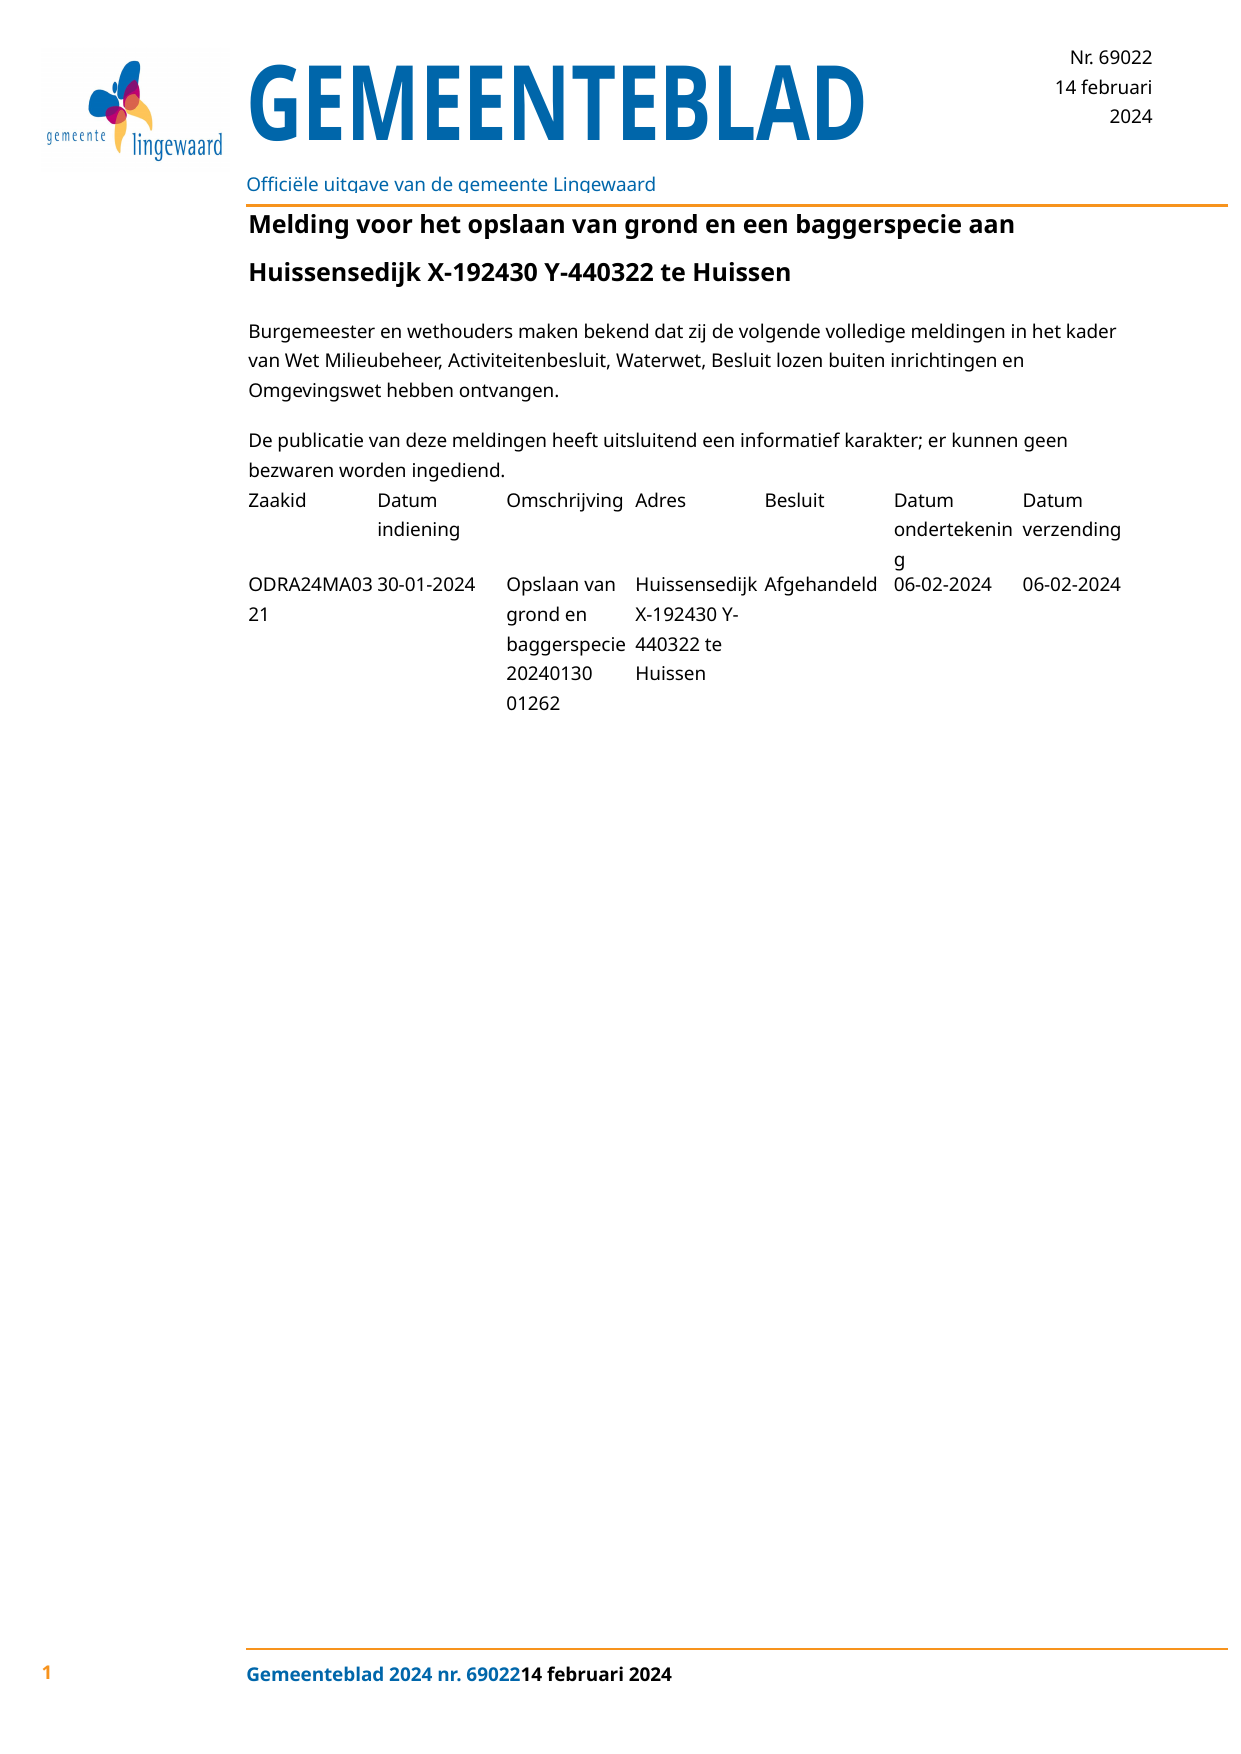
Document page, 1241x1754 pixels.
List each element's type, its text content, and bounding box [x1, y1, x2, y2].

picture [41, 47, 231, 172]
table_header Besluit [764, 487, 893, 572]
table_cell Huissensedijk X-192430 Y-440322 te Huissen [635, 572, 764, 716]
text De publicatie van deze meldingen heeft uitsluitend een informatief karakter; er kunnen geen bezwaren worden ingediend. [248, 427, 1152, 483]
table_header Datum indiening [377, 487, 506, 572]
table_cell Afgehandeld [764, 572, 893, 716]
table_header Datum ondertekening [894, 487, 1022, 572]
table_cell 06-02-2024 [1023, 572, 1152, 716]
table_header Datum verzending [1023, 487, 1152, 572]
table_cell 06-02-2024 [894, 572, 1022, 716]
table_cell Opslaan van grond en baggerspecie 20240130 01262 [506, 572, 635, 716]
table_header Adres [635, 487, 764, 572]
table_cell 30-01-2024 [377, 572, 506, 716]
table_header Omschrijving [506, 487, 635, 572]
table_cell ODRA24MA0321 [248, 572, 377, 716]
text Burgemeester en wethouders maken bekend dat zij de volgende volledige meldingen in het kader van Wet Milieubeheer, Activiteitenbesluit, Waterwet, Besluit lozen buiten inrichtingen en Omgevingswet hebben ontvangen. [248, 318, 1152, 403]
text Melding voor het opslaan van grond en een baggerspecie aan Huissensedijk X-192430 Y-440322 te Huissen [248, 207, 1152, 288]
table_header Zaakid [248, 487, 377, 572]
